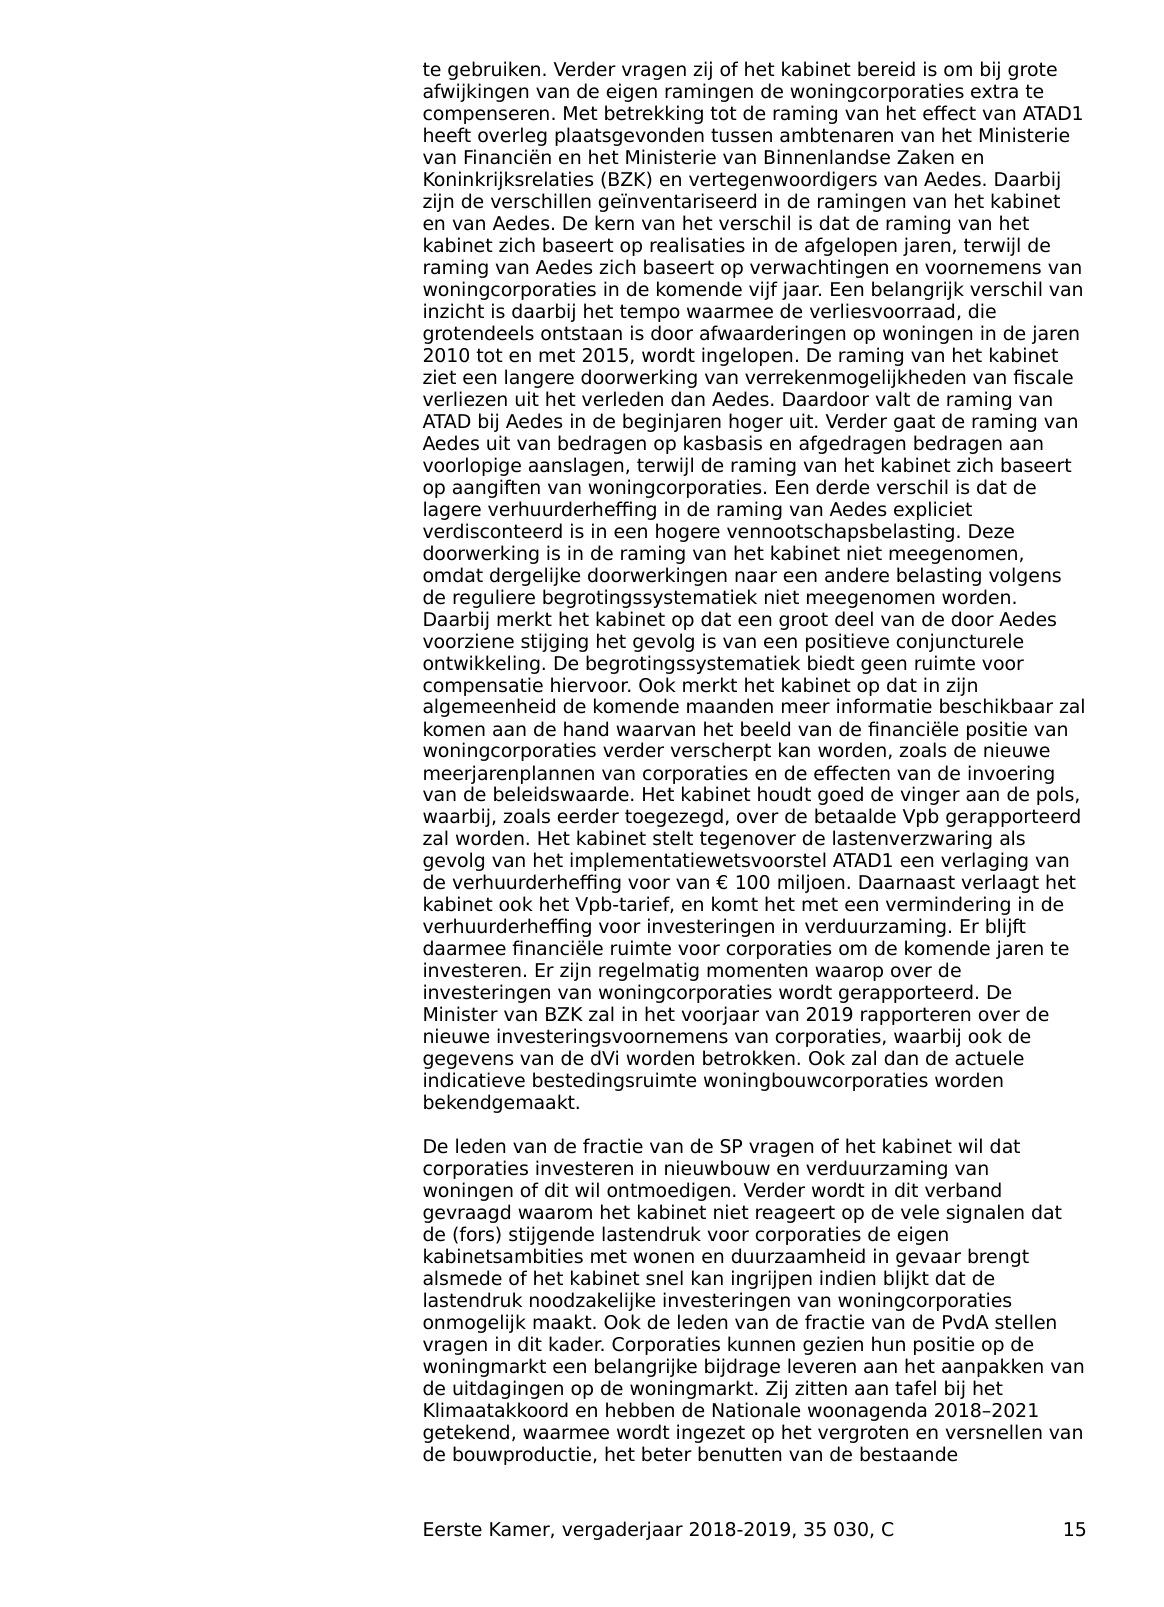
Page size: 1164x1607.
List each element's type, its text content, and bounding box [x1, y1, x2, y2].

text te gebruiken. Verder vragen zij of het kabinet bereid is om bij grote afwijkingen van de eigen ramingen de woningcorporaties extra te compenseren. Met betrekking tot de raming van het effect van ATAD1 heeft overleg plaatsgevonden tussen ambtenaren van het Ministerie van Financiën en het Ministerie van Binnenlandse Zaken en Koninkrijksrelaties (BZK) en vertegenwoordigers van Aedes. Daarbij zijn de verschillen geïnventariseerd in de ramingen van het kabinet en van Aedes. De kern van het verschil is dat de raming van het kabinet zich baseert op realisaties in de afgelopen jaren, terwijl de raming van Aedes zich baseert op verwachtingen en voornemens van woningcorporaties in de komende vijf jaar. Een belangrijk verschil van inzicht is daarbij het tempo waarmee de verliesvoorraad, die grotendeels ontstaan is door afwaarderingen op woningen in de jaren 2010 tot en met 2015, wordt ingelopen. De raming van het kabinet ziet een langere doorwerking van verrekenmogelijkheden van fiscale verliezen uit het verleden dan Aedes. Daardoor valt de raming van ATAD bij Aedes in de beginjaren hoger uit. Verder gaat de raming van Aedes uit van bedragen op kasbasis en afgedragen bedragen aan voorlopige aanslagen, terwijl de raming van het kabinet zich baseert op aangiften van woningcorporaties. Een derde verschil is dat de lagere verhuurderheffing in de raming van Aedes expliciet verdisconteerd is in een hogere vennootschapsbelasting. Deze doorwerking is in de raming van het kabinet niet meegenomen, omdat dergelijke doorwerkingen naar een andere belasting volgens de reguliere begrotingssystematiek niet meegenomen worden. Daarbij merkt het kabinet op dat een groot deel van de door Aedes voorziene stijging het gevolg is van een positieve conjuncturele ontwikkeling. De begrotingssystematiek biedt geen ruimte voor compensatie hiervoor. Ook merkt het kabinet op dat in zijn algemeenheid de komende maanden meer informatie beschikbaar zal komen aan de hand waarvan het beeld van de financiële positie van woningcorporaties verder verscherpt kan worden, zoals de nieuwe meerjarenplannen van corporaties en de effecten van de invoering van de beleidswaarde. Het kabinet houdt goed de vinger aan de pols, waarbij, zoals eerder toegezegd, over de betaalde Vpb gerapporteerd zal worden. Het kabinet stelt tegenover de lastenverzwaring als gevolg van het implementatiewetsvoorstel ATAD1 een verlaging van de verhuurderheffing voor van € 100 miljoen. Daarnaast verlaagt het kabinet ook het Vpb-tarief, en komt het met een vermindering in de verhuurderheffing voor investeringen in verduurzaming. Er blijft daarmee financiële ruimte voor corporaties om de komende jaren te investeren. Er zijn regelmatig momenten waarop over de investeringen van woningcorporaties wordt gerapporteerd. De Minister van BZK zal in het voorjaar van 2019 rapporteren over de nieuwe investeringsvoornemens van corporaties, waarbij ook de gegevens van de dVi worden betrokken. Ook zal dan de actuele indicatieve bestedingsruimte woningbouwcorporaties worden bekendgemaakt. [422, 59, 1087, 1114]
text De leden van de fractie van de SP vragen of het kabinet wil dat corporaties investeren in nieuwbouw en verduurzaming van woningen of dit wil ontmoedigen. Verder wordt in dit verband gevraagd waarom het kabinet niet reageert op de vele signalen dat de (fors) stijgende lastendruk voor corporaties de eigen kabinetsambities met wonen en duurzaamheid in gevaar brengt alsmede of het kabinet snel kan ingrijpen indien blijkt dat de lastendruk noodzakelijke investeringen van woningcorporaties onmogelijk maakt. Ook de leden van de fractie van de PvdA stellen vragen in dit kader. Corporaties kunnen gezien hun positie op de woningmarkt een belangrijke bijdrage leveren aan het aanpakken van de uitdagingen op de woningmarkt. Zij zitten aan tafel bij het Klimaatakkoord en hebben de Nationale woonagenda 2018–2021 getekend, waarmee wordt ingezet op het vergroten en versnellen van de bouwproductie, het beter benutten van de bestaande [422, 1136, 1087, 1466]
